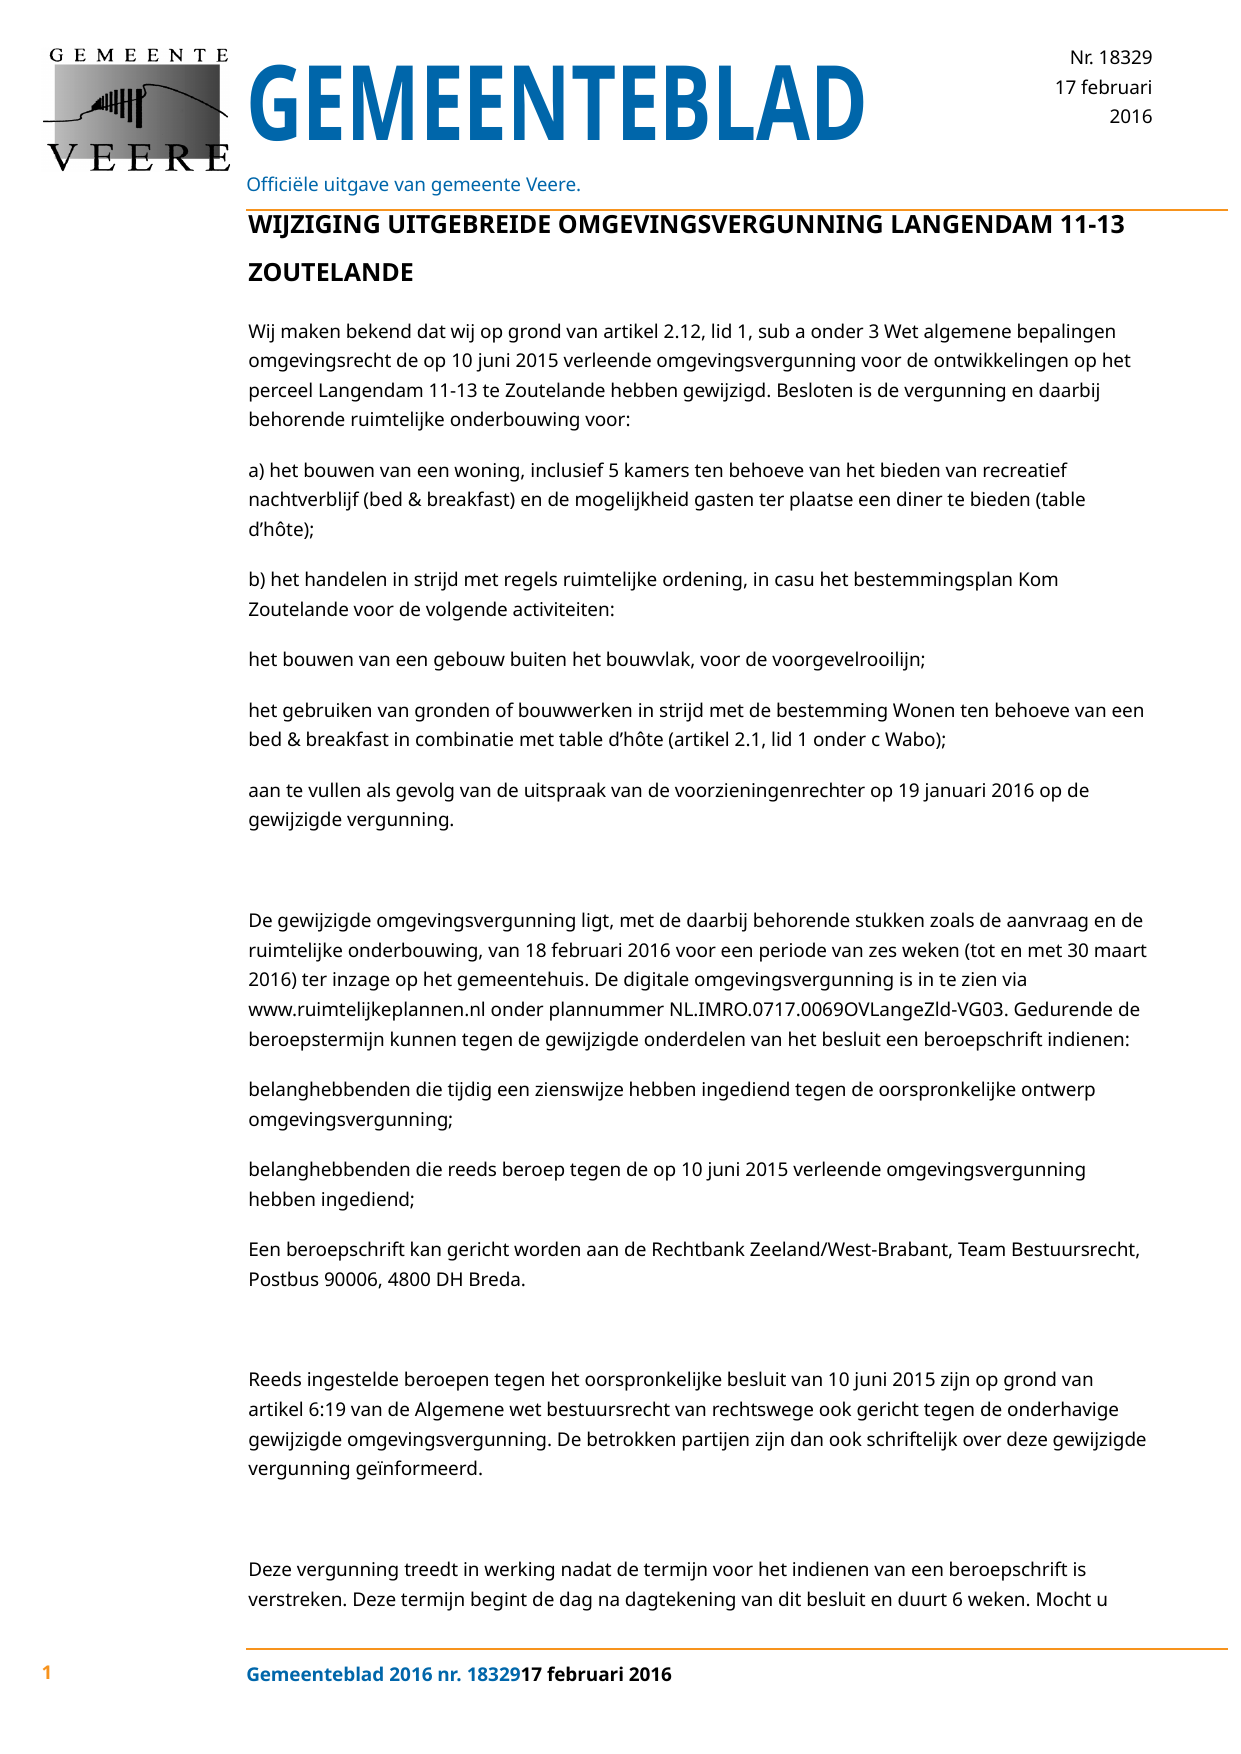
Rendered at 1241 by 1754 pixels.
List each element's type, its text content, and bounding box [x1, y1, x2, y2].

text het bouwen van een gebouw buiten het bouwvlak, voor de voorgevelrooilijn; [248, 647, 1152, 672]
text aan te vullen als gevolg van de uitspraak van de voorzieningenrechter op 19 januari 2016 op de gewijzigde vergunning. [248, 777, 1152, 832]
text Wij maken bekend dat wij op grond van artikel 2.12, lid 1, sub a onder 3 Wet algemene bepalingen omgevingsrecht de op 10 juni 2015 verleende omgevingsvergunning voor de ontwikkelingen op het perceel Langendam 11-13 te Zoutelande hebben gewijzigd. Besloten is de vergunning en daarbij behorende ruimtelijke onderbouwing voor: [248, 318, 1152, 432]
text WIJZIGING UITGEBREIDE OMGEVINGSVERGUNNING LANGENDAM 11-13 ZOUTELANDE [248, 211, 1152, 288]
text belanghebbenden die tijdig een zienswijze hebben ingediend tegen de oorspronkelijke ontwerp omgevingsvergunning; [248, 1076, 1152, 1132]
text a) het bouwen van een woning, inclusief 5 kamers ten behoeve van het bieden van recreatief nachtverblijf (bed & breakfast) en de mogelijkheid gasten ter plaatse een diner te bieden (table d’hôte); [248, 457, 1152, 542]
picture [41, 47, 231, 172]
text b) het handelen in strijd met regels ruimtelijke ordening, in casu het bestemmingsplan Kom Zoutelande voor de volgende activiteiten: [248, 567, 1152, 622]
text Een beroepschrift kan gericht worden aan de Rechtbank Zeeland/West-Brabant, Team Bestuursrecht, Postbus 90006, 4800 DH Breda. [248, 1236, 1152, 1292]
text het gebruiken van gronden of bouwwerken in strijd met de bestemming Wonen ten behoeve van een bed & breakfast in combinatie met table d’hôte (artikel 2.1, lid 1 onder c Wabo); [248, 697, 1152, 752]
text Reeds ingestelde beroepen tegen het oorspronkelijke besluit van 10 juni 2015 zijn op grond van artikel 6:19 van de Algemene wet bestuursrecht van rechtswege ook gericht tegen de onderhavige gewijzigde omgevingsvergunning. De betrokken partijen zijn dan ook schriftelijk over deze gewijzigde vergunning geïnformeerd. [248, 1367, 1152, 1481]
text De gewijzigde omgevingsvergunning ligt, met de daarbij behorende stukken zoals de aanvraag en de ruimtelijke onderbouwing, van 18 februari 2016 voor een periode van zes weken (tot en met 30 maart 2016) ter inzage op het gemeentehuis. De digitale omgevingsvergunning is in te zien via www.ruimtelijkeplannen.nl onder plannummer NL.IMRO.0717.0069OVLangeZld-VG03. Gedurende de beroepstermijn kunnen tegen de gewijzigde onderdelen van het besluit een beroepschrift indienen: [248, 907, 1152, 1052]
text belanghebbenden die reeds beroep tegen de op 10 juni 2015 verleende omgevingsvergunning hebben ingediend; [248, 1156, 1152, 1212]
text Deze vergunning treedt in werking nadat de termijn voor het indienen van een beroepschrift is verstreken. Deze termijn begint de dag na dagtekening van dit besluit en duurt 6 weken. Mocht u [248, 1556, 1152, 1612]
